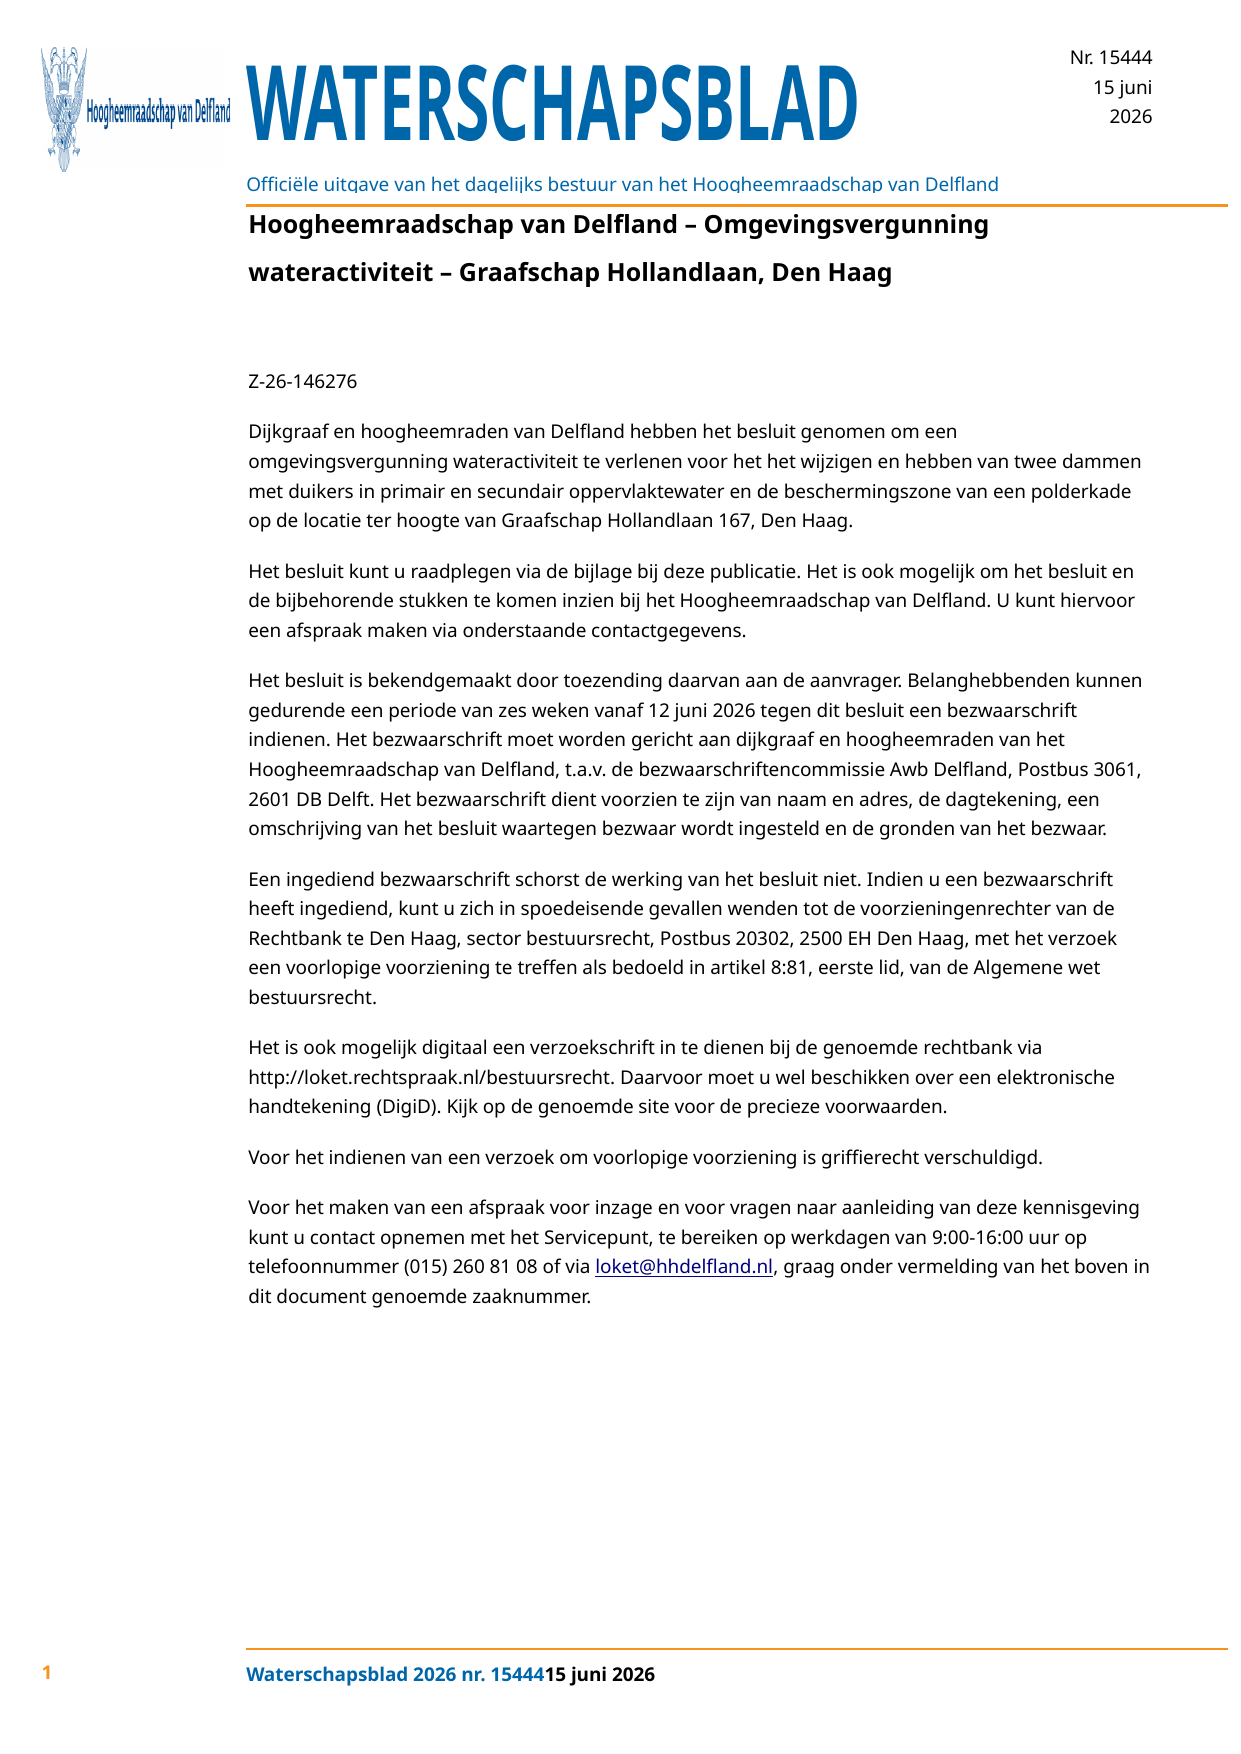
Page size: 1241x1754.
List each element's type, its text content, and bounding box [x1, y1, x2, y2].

text Dijkgraaf en hoogheemraden van Delfland hebben het besluit genomen om een omgevingsvergunning wateractiviteit te verlenen voor het het wijzigen en hebben van twee dammen met duikers in primair en secundair oppervlaktewater en de beschermingszone van een polderkade op de locatie ter hoogte van Graafschap Hollandlaan 167, Den Haag. [248, 419, 1152, 533]
text Voor het maken van een afspraak voor inzage en voor vragen naar aanleiding van deze kennisgeving kunt u contact opnemen met het Servicepunt, te bereiken op werkdagen van 9:00-16:00 uur op telefoonnummer (015) 260 81 08 of via loket@hhdelfland.nl, graag onder vermelding van het boven in dit document genoemde zaaknummer. [248, 1194, 1152, 1309]
text Z-26-146276 [248, 368, 1152, 394]
text Het is ook mogelijk digitaal een verzoekschrift in te dienen bij de genoemde rechtbank via http://loket.rechtspraak.nl/bestuursrecht. Daarvoor moet u wel beschikken over een elektronische handtekening (DigiD). Kijk op de genoemde site voor de precieze voorwaarden. [248, 1034, 1152, 1119]
text Het besluit is bekendgemaakt door toezending daarvan aan de aanvrager. Belanghebbenden kunnen gedurende een periode van zes weken vanaf 12 juni 2026 tegen dit besluit een bezwaarschrift indienen. Het bezwaarschrift moet worden gericht aan dijkgraaf en hoogheemraden van het Hoogheemraadschap van Delfland, t.a.v. de bezwaarschriftencommissie Awb Delfland, Postbus 3061, 2601 DB Delft. Het bezwaarschrift dient voorzien te zijn van naam en adres, de dagtekening, een omschrijving van het besluit waartegen bezwaar wordt ingesteld en de gronden van het bezwaar. [248, 667, 1152, 841]
text Voor het indienen van een verzoek om voorlopige voorziening is griffierecht verschuldigd. [248, 1144, 1152, 1170]
text Hoogheemraadschap van Delfland – Omgevingsvergunning wateractiviteit – Graafschap Hollandlaan, Den Haag [248, 207, 1152, 288]
text Een ingediend bezwaarschrift schorst de werking van het besluit niet. Indien u een bezwaarschrift heeft ingediend, kunt u zich in spoedeisende gevallen wenden tot de voorzieningenrechter van de Rechtbank te Den Haag, sector bestuursrecht, Postbus 20302, 2500 EH Den Haag, met het verzoek een voorlopige voorziening te treffen als bedoeld in artikel 8:81, eerste lid, van de Algemene wet bestuursrecht. [248, 866, 1152, 1010]
text Het besluit kunt u raadplegen via de bijlage bij deze publicatie. Het is ook mogelijk om het besluit en de bijbehorende stukken te komen inzien bij het Hoogheemraadschap van Delfland. U kunt hiervoor een afspraak maken via onderstaande contactgegevens. [248, 558, 1152, 643]
picture [41, 47, 231, 172]
